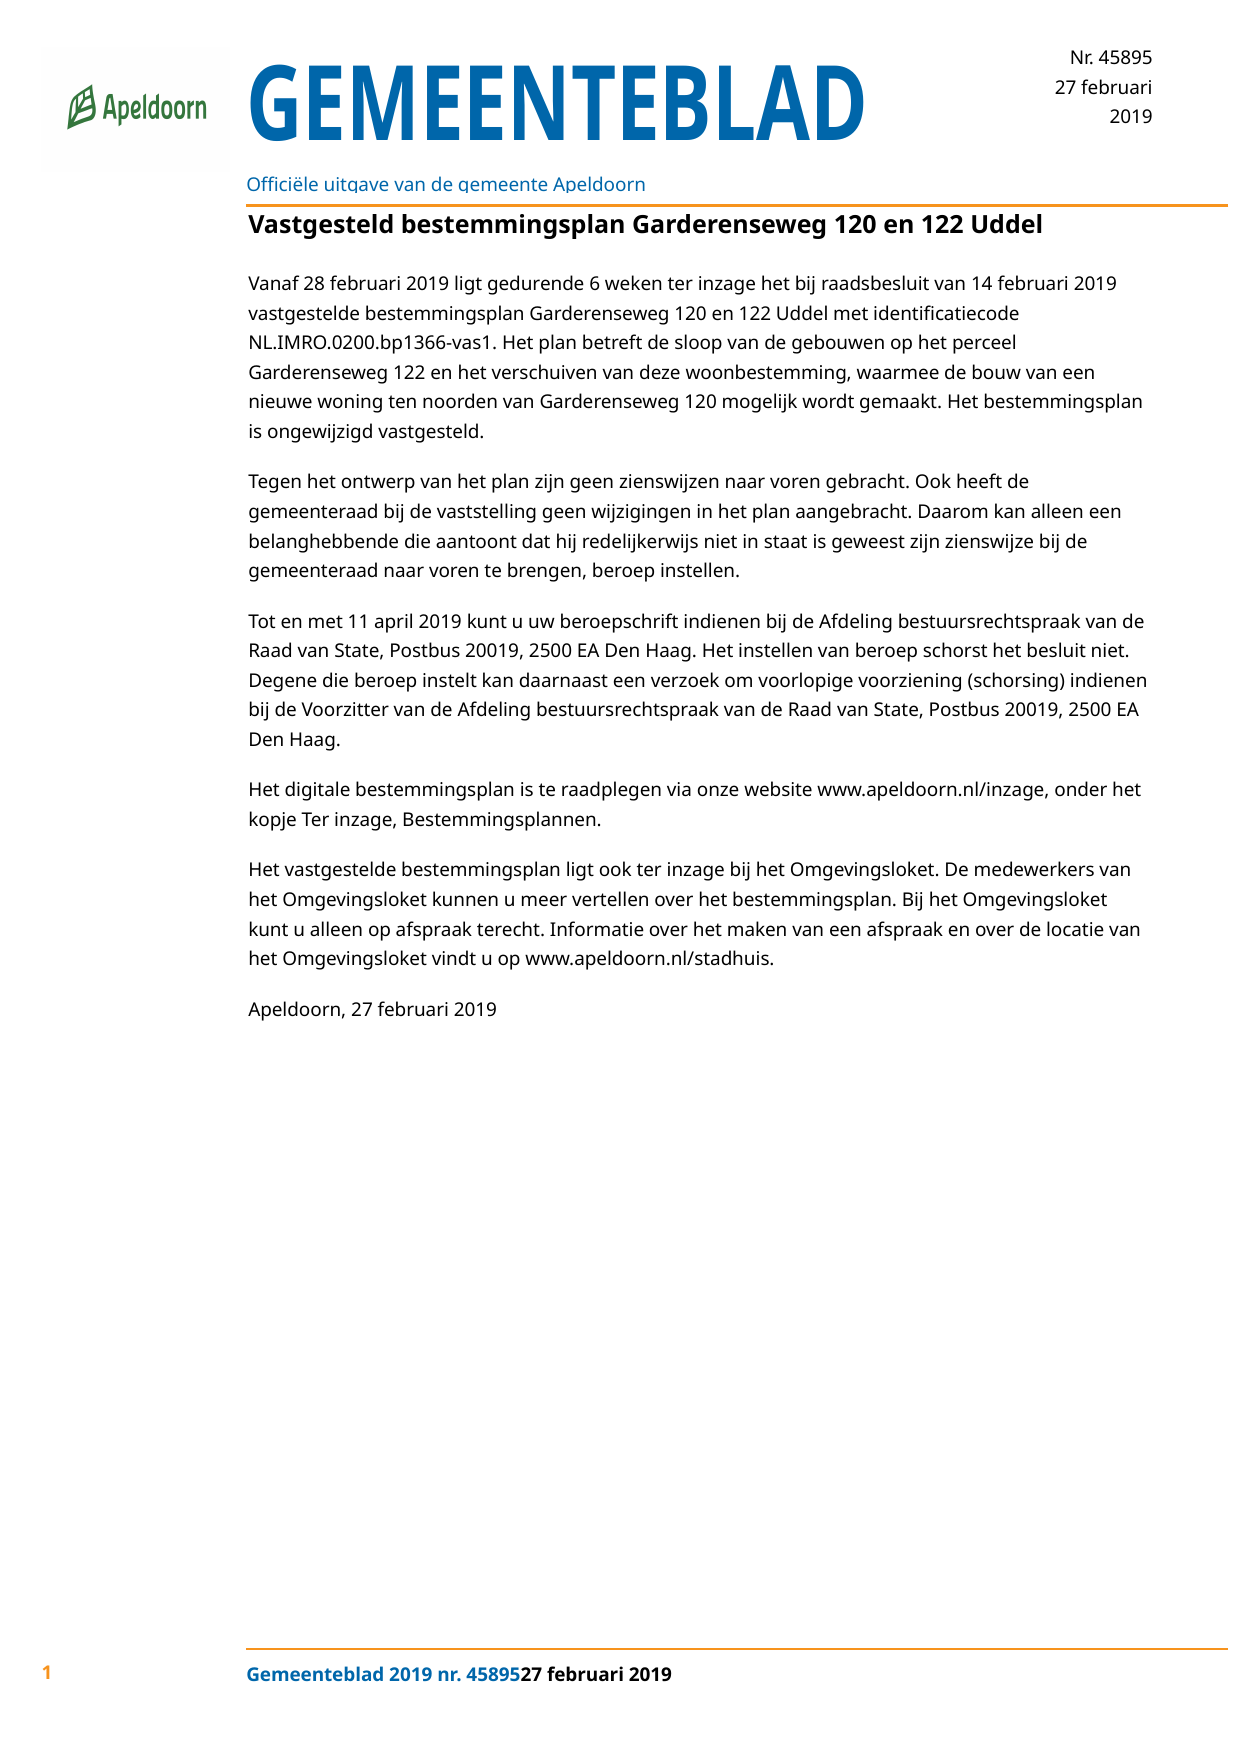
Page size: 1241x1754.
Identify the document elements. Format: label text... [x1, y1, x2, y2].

text Vastgesteld bestemmingsplan Garderenseweg 120 en 122 Uddel [248, 207, 1152, 241]
text Tot en met 11 april 2019 kunt u uw beroepschrift indienen bij de Afdeling bestuursrechtspraak van de Raad van State, Postbus 20019, 2500 EA Den Haag. Het instellen van beroep schorst het besluit niet. Degene die beroep instelt kan daarnaast een verzoek om voorlopige voorziening (schorsing) indienen bij de Voorzitter van de Afdeling bestuursrechtspraak van de Raad van State, Postbus 20019, 2500 EA Den Haag. [248, 608, 1152, 752]
text Apeldoorn, 27 februari 2019 [248, 996, 1152, 1021]
text Vanaf 28 februari 2019 ligt gedurende 6 weken ter inzage het bij raadsbesluit van 14 februari 2019 vastgestelde bestemmingsplan Garderenseweg 120 en 122 Uddel met identificatiecode NL.IMRO.0200.bp1366-vas1. Het plan betreft de sloop van de gebouwen op het perceel Garderenseweg 122 en het verschuiven van deze woonbestemming, waarmee de bouw van een nieuwe woning ten noorden van Garderenseweg 120 mogelijk wordt gemaakt. Het bestemmingsplan is ongewijzigd vastgesteld. [248, 270, 1152, 444]
text Het digitale bestemmingsplan is te raadplegen via onze website www.apeldoorn.nl/inzage, onder het kopje Ter inzage, Bestemmingsplannen. [248, 777, 1152, 832]
picture [41, 47, 231, 172]
text Het vastgestelde bestemmingsplan ligt ook ter inzage bij het Omgevingsloket. De medewerkers van het Omgevingsloket kunnen u meer vertellen over het bestemmingsplan. Bij het Omgevingsloket kunt u alleen op afspraak terecht. Informatie over het maken van een afspraak en over de locatie van het Omgevingsloket vindt u op www.apeldoorn.nl/stadhuis. [248, 857, 1152, 971]
text Tegen het ontwerp van het plan zijn geen zienswijzen naar voren gebracht. Ook heeft de gemeenteraad bij de vaststelling geen wijzigingen in het plan aangebracht. Daarom kan alleen een belanghebbende die aantoont dat hij redelijkerwijs niet in staat is geweest zijn zienswijze bij de gemeenteraad naar voren te brengen, beroep instellen. [248, 469, 1152, 583]
